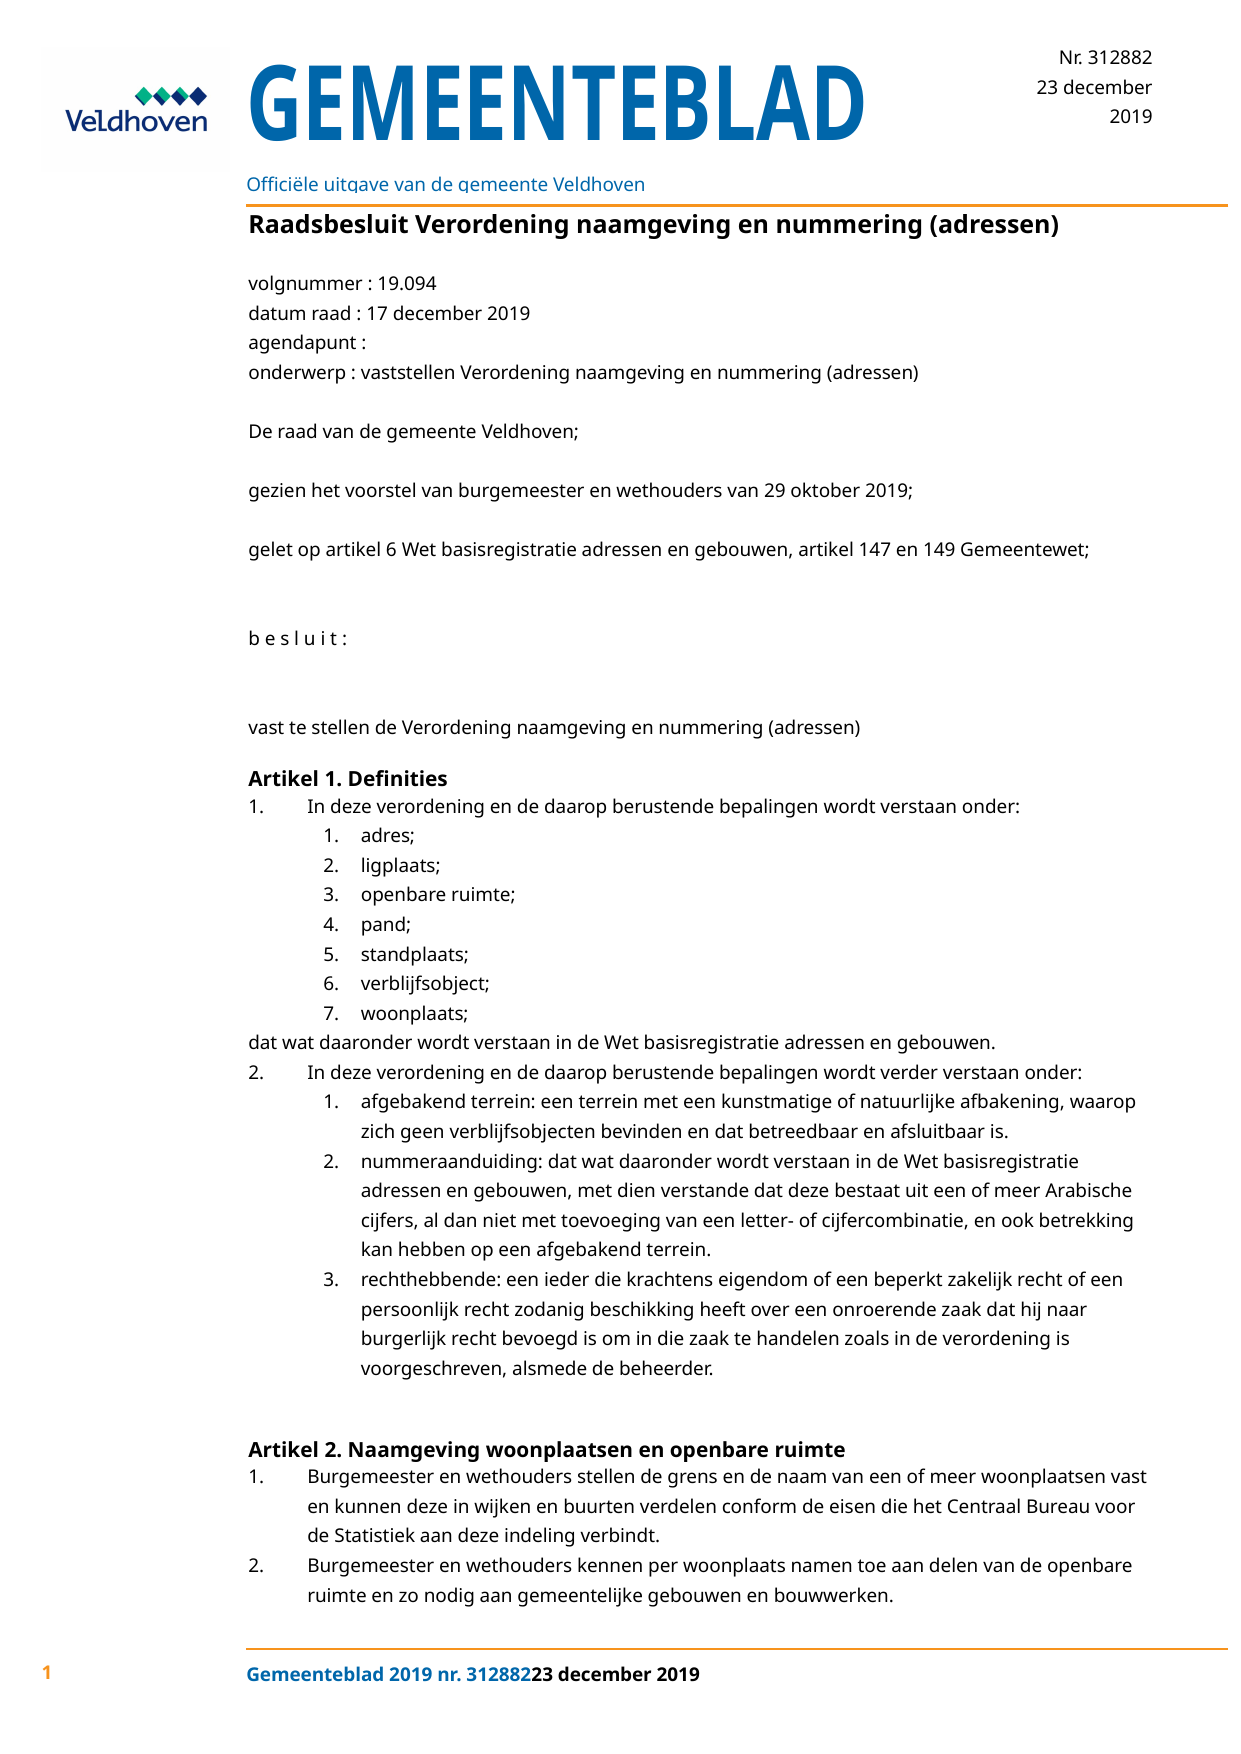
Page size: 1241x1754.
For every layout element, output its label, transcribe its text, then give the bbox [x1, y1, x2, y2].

text volgnummer : 19.094 [248, 270, 1152, 296]
list In deze verordening en de daarop berustende bepalingen wordt verder verstaan onder: [248, 1059, 1152, 1085]
text dat wat daaronder wordt verstaan in de Wet basisregistratie adressen en gebouwen. [248, 1029, 1152, 1055]
list Burgemeester en wethouders stellen de grens en de naam van een of meer woonplaatsen vast en kunnen deze in wijken en buurten verdelen conform de eisen die het Centraal Bureau voor de Statistiek aan deze indeling verbindt. [248, 1463, 1152, 1548]
text agendapunt : [248, 329, 1152, 355]
text gezien het voorstel van burgemeester en wethouders van 29 oktober 2019; [248, 477, 1152, 503]
list verblijfsobject; [323, 970, 1152, 996]
text onderwerp : vaststellen Verordening naamgeving en nummering (adressen) [248, 359, 1152, 385]
text b e s l u i t : [248, 625, 1152, 651]
text Raadsbesluit Verordening naamgeving en nummering (adressen) [248, 207, 1152, 241]
list nummeraanduiding: dat wat daaronder wordt verstaan in de Wet basisregistratie adressen en gebouwen, met dien verstande dat deze bestaat uit een of meer Arabische cijfers, al dan niet met toevoeging van een letter- of cijfercombinatie, en ook betrekking kan hebben op een afgebakend terrein. [323, 1148, 1152, 1262]
list In deze verordening en de daarop berustende bepalingen wordt verstaan onder: [248, 793, 1152, 819]
list woonplaats; [323, 1000, 1152, 1026]
picture [41, 47, 231, 172]
list standplaats; [323, 941, 1152, 967]
text De raad van de gemeente Veldhoven; [248, 418, 1152, 444]
text Artikel 2. Naamgeving woonplaatsen en openbare ruimte [248, 1435, 1152, 1463]
list adres; [323, 822, 1152, 848]
list rechthebbende: een ieder die krachtens eigendom of een beperkt zakelijk recht of een persoonlijk recht zodanig beschikking heeft over een onroerende zaak dat hij naar burgerlijk recht bevoegd is om in die zaak te handelen zoals in de verordening is voorgeschreven, alsmede de beheerder. [323, 1266, 1152, 1381]
text vast te stellen de Verordening naamgeving en nummering (adressen) [248, 714, 1152, 740]
list ligplaats; [323, 852, 1152, 878]
list pand; [323, 911, 1152, 937]
list Burgemeester en wethouders kennen per woonplaats namen toe aan delen van de openbare ruimte en zo nodig aan gemeentelijke gebouwen en bouwwerken. [248, 1552, 1152, 1607]
text datum raad : 17 december 2019 [248, 300, 1152, 326]
text Artikel 1. Definities [248, 764, 1152, 793]
list openbare ruimte; [323, 882, 1152, 907]
text gelet op artikel 6 Wet basisregistratie adressen en gebouwen, artikel 147 en 149 Gemeentewet; [248, 537, 1152, 562]
list afgebakend terrein: een terrein met een kunstmatige of natuurlijke afbakening, waarop zich geen verblijfsobjecten bevinden en dat betreedbaar en afsluitbaar is. [323, 1089, 1152, 1144]
